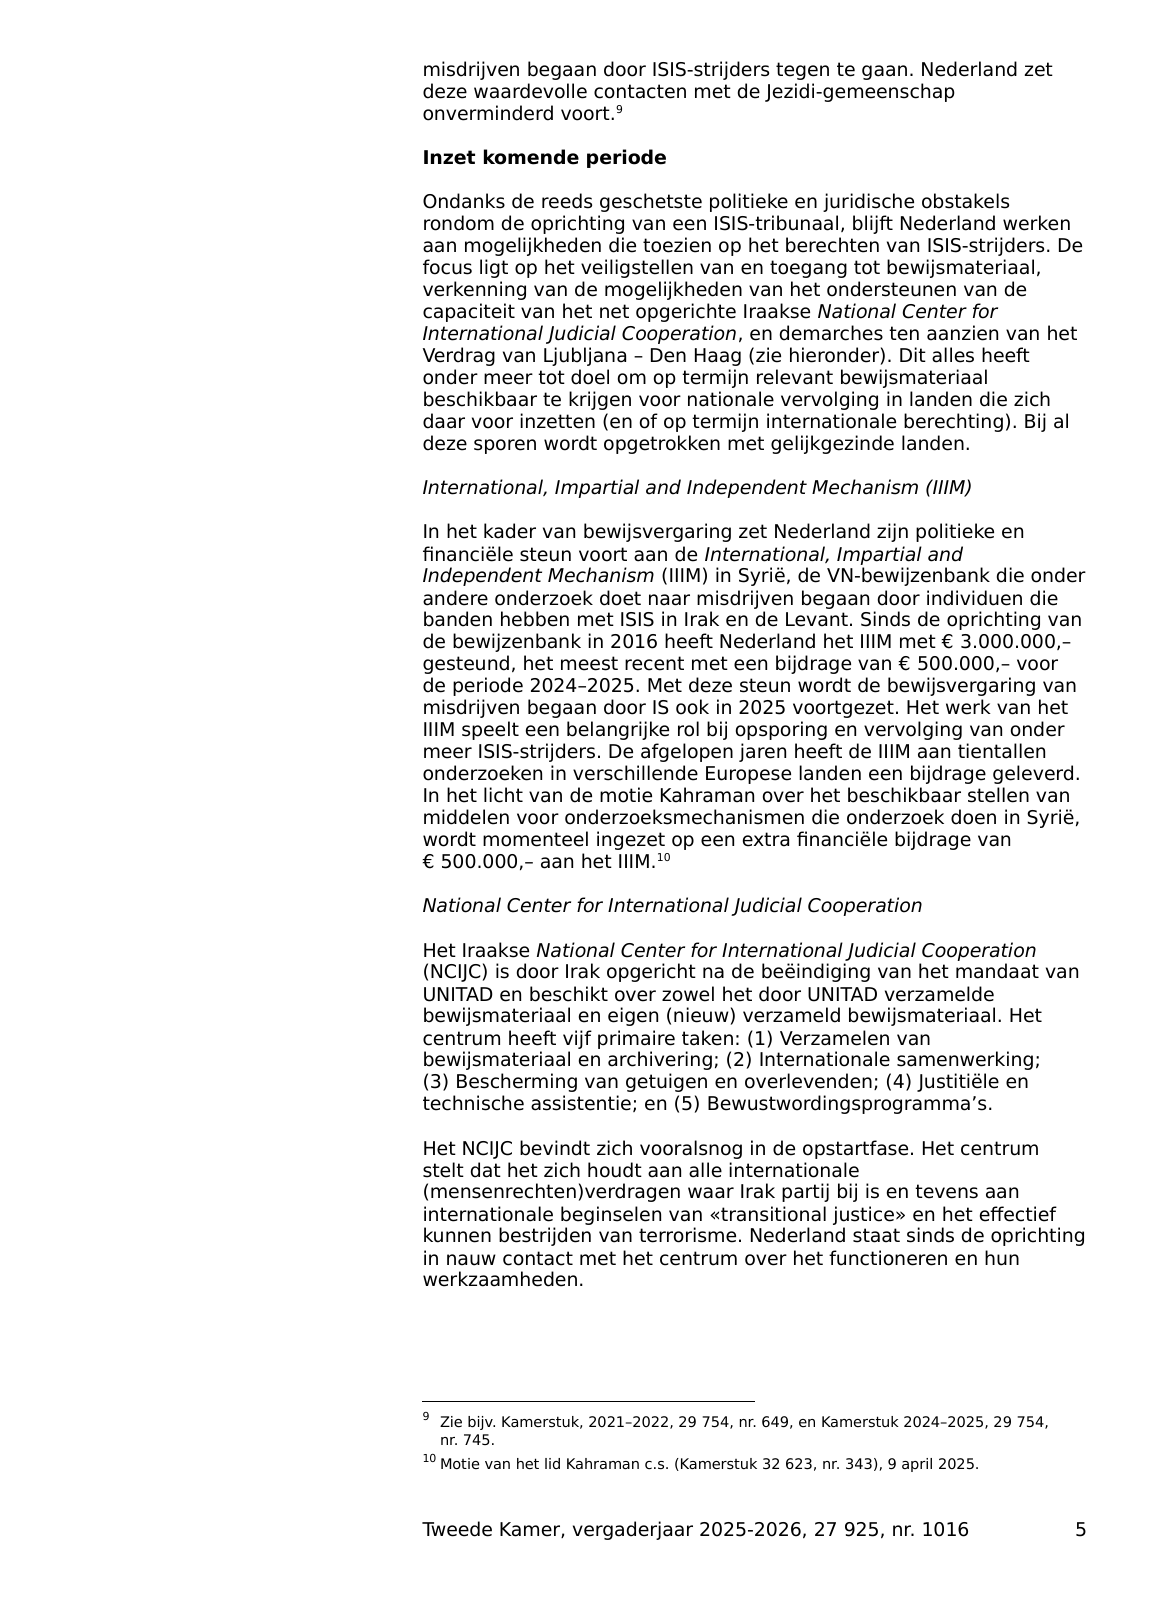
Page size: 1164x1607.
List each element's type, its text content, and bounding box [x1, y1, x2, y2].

text Het NCIJC bevindt zich vooralsnog in de opstartfase. Het centrum stelt dat het zich houdt aan alle internationale (mensenrechten)verdragen waar Irak partij bij is en tevens aan internationale beginselen van «transitional justice» en het effectief kunnen bestrijden van terrorisme. Nederland staat sinds de oprichting in nauw contact met het centrum over het functioneren en hun werkzaamheden. [422, 1137, 1087, 1291]
subtitle International, Impartial and Independent Mechanism (IIIM) [422, 477, 1087, 499]
text Het Iraakse National Center for International Judicial Cooperation (NCIJC) is door Irak opgericht na de beëindiging van het mandaat van UNITAD en beschikt over zowel het door UNITAD verzamelde bewijsmateriaal en eigen (nieuw) verzameld bewijsmateriaal. Het centrum heeft vijf primaire taken: (1) Verzamelen van bewijsmateriaal en archivering; (2) Internationale samenwerking; (3) Bescherming van getuigen en overlevenden; (4) Justitiële en technische assistentie; en (5) Bewustwordingsprogramma’s. [422, 939, 1087, 1115]
text Ondanks de reeds geschetste politieke en juridische obstakels rondom de oprichting van een ISIS-tribunaal, blijft Nederland werken aan mogelijkheden die toezien op het berechten van ISIS-strijders. De focus ligt op het veiligstellen van en toegang tot bewijsmateriaal, verkenning van de mogelijkheden van het ondersteunen van de capaciteit van het net opgerichte Iraakse National Center for International Judicial Cooperation, en demarches ten aanzien van het Verdrag van Ljubljana – Den Haag (zie hieronder). Dit alles heeft onder meer tot doel om op termijn relevant bewijsmateriaal beschikbaar te krijgen voor nationale vervolging in landen die zich daar voor inzetten (en of op termijn internationale berechting). Bij al deze sporen wordt opgetrokken met gelijkgezinde landen. [422, 191, 1087, 455]
subtitle National Center for International Judicial Cooperation [422, 895, 1087, 917]
text Zie bijv. Kamerstuk, 2021–2022, 29 754, nr. 649, en Kamerstuk 2024–2025, 29 754, nr. 745. [422, 1410, 1087, 1449]
text misdrijven begaan door ISIS-strijders tegen te gaan. Nederland zet deze waardevolle contacten met de Jezidi-gemeenschap onverminderd voort. [422, 59, 1087, 125]
text Motie van het lid Kahraman c.s. (Kamerstuk 32 623, nr. 343), 9 april 2025. [422, 1452, 1087, 1474]
text In het kader van bewijsvergaring zet Nederland zijn politieke en financiële steun voort aan de International, Impartial and Independent Mechanism (IIIM) in Syrië, de VN-bewijzenbank die onder andere onderzoek doet naar misdrijven begaan door individuen die banden hebben met ISIS in Irak en de Levant. Sinds de oprichting van de bewijzenbank in 2016 heeft Nederland het IIIM met € 3.000.000,– gesteund, het meest recent met een bijdrage van € 500.000,– voor de periode 2024–2025. Met deze steun wordt de bewijsvergaring van misdrijven begaan door IS ook in 2025 voortgezet. Het werk van het IIIM speelt een belangrijke rol bij opsporing en vervolging van onder meer ISIS-strijders. De afgelopen jaren heeft de IIIM aan tientallen onderzoeken in verschillende Europese landen een bijdrage geleverd. In het licht van de motie Kahraman over het beschikbaar stellen van middelen voor onderzoeksmechanismen die onderzoek doen in Syrië, wordt momenteel ingezet op een extra financiële bijdrage van € 500.000,– aan het IIIM. [422, 521, 1087, 873]
subtitle Inzet komende periode [422, 147, 1087, 169]
